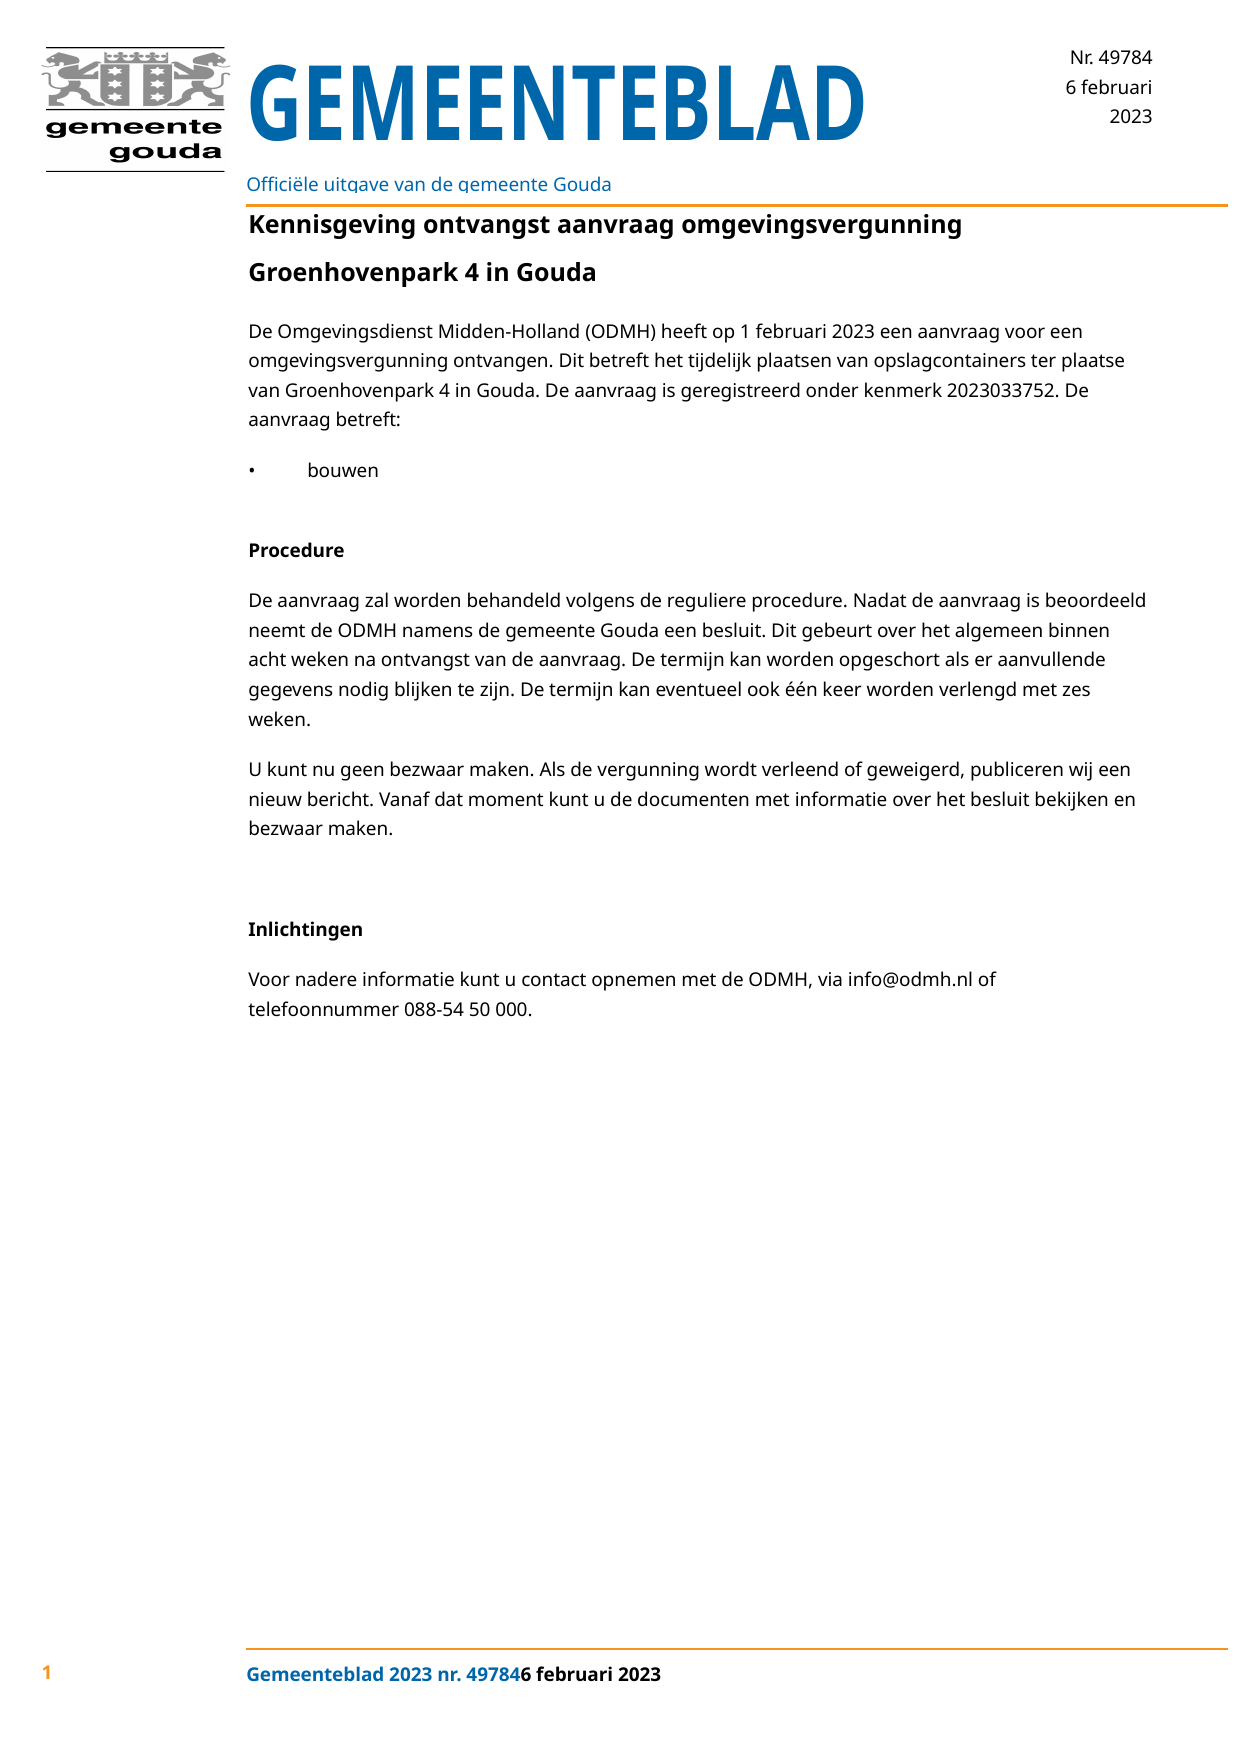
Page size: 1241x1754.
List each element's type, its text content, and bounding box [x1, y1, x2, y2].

text De aanvraag zal worden behandeld volgens de reguliere procedure. Nadat de aanvraag is beoordeeld neemt de ODMH namens de gemeente Gouda een besluit. Dit gebeurt over het algemeen binnen acht weken na ontvangst van de aanvraag. De termijn kan worden opgeschort als er aanvullende gegevens nodig blijken te zijn. De termijn kan eventueel ook één keer worden verlengd met zes weken. [248, 587, 1152, 732]
picture [41, 47, 231, 172]
text U kunt nu geen bezwaar maken. Als de vergunning wordt verleend of geweigerd, publiceren wij een nieuw bericht. Vanaf dat moment kunt u de documenten met informatie over het besluit bekijken en bezwaar maken. [248, 756, 1152, 841]
list bouwen [248, 457, 1152, 483]
text Inlichtingen [248, 916, 1152, 942]
text Kennisgeving ontvangst aanvraag omgevingsvergunning Groenhovenpark 4 in Gouda [248, 207, 1152, 288]
text De Omgevingsdienst Midden-Holland (ODMH) heeft op 1 februari 2023 een aanvraag voor een omgevingsvergunning ontvangen. Dit betreft het tijdelijk plaatsen van opslagcontainers ter plaatse van Groenhovenpark 4 in Gouda. De aanvraag is geregistreerd onder kenmerk 2023033752. De aanvraag betreft: [248, 318, 1152, 432]
text Voor nadere informatie kunt u contact opnemen met de ODMH, via info@odmh.nl of telefoonnummer 088-54 50 000. [248, 967, 1152, 1022]
text Procedure [248, 537, 1152, 563]
